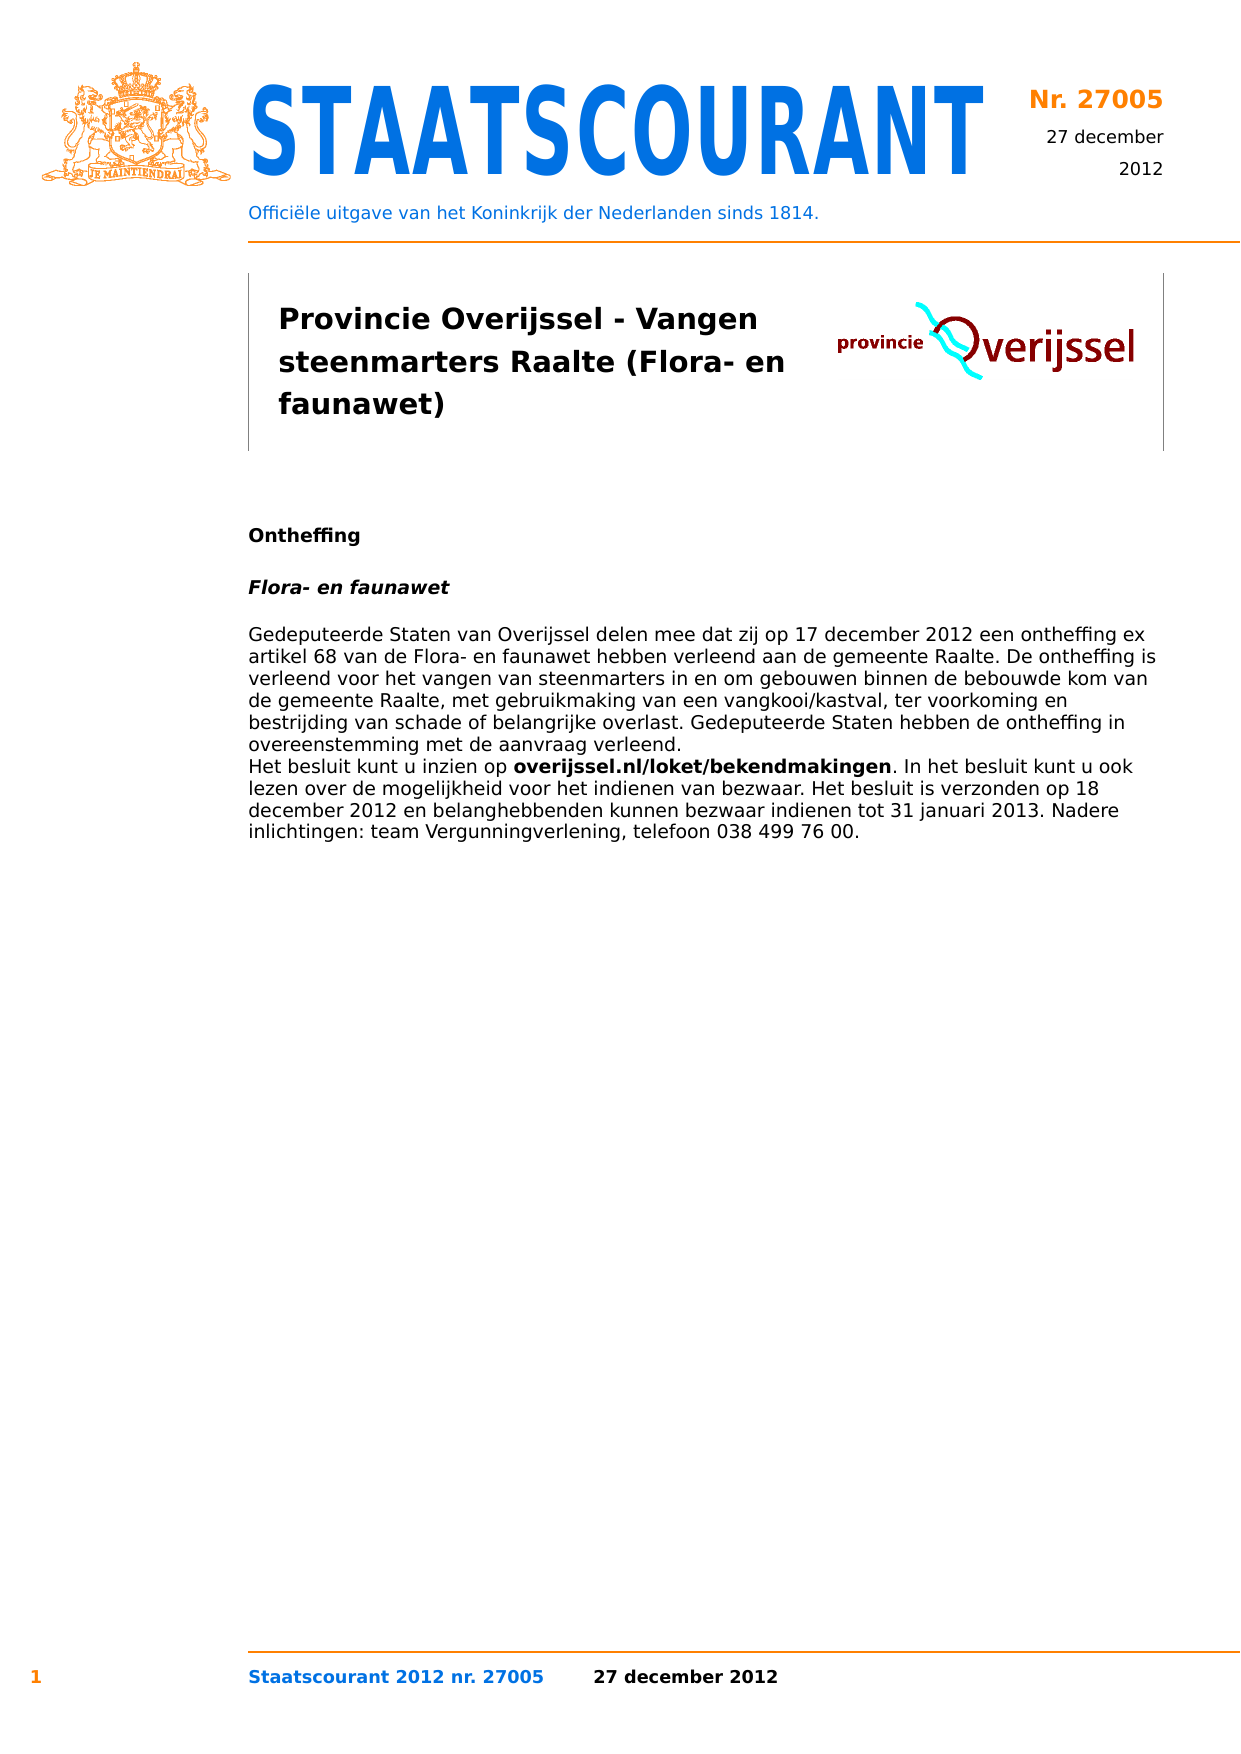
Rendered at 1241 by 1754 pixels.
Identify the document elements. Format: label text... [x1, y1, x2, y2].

subtitle Provincie Overijssel - Vangen steenmarters Raalte (Flora- en faunawet) [249, 273, 1163, 451]
table_cell Officiële uitgave van het Koninkrijk der Nederlanden sinds 1814. [248, 203, 1240, 241]
table_cell 2012 [998, 153, 1240, 203]
picture [838, 302, 1134, 380]
table_header STAATSCOURANT [248, 62, 998, 203]
text Het besluit kunt u inzien op overijssel.nl/loket/bekendmakingen. In het besluit kunt u ook lezen over de mogelijkheid voor het indienen van bezwaar. Het besluit is verzonden op 18 december 2012 en belanghebbenden kunnen bezwaar indienen tot 31 januari 2013. Nadere inlichtingen: team Vergunningverlening, telefoon 038 499 76 00. [248, 756, 1163, 843]
text Gedeputeerde Staten van Overijssel delen mee dat zij op 17 december 2012 een ontheffing ex artikel 68 van de Flora- en faunawet hebben verleend aan de gemeente Raalte. De ontheffing is verleend voor het vangen van steenmarters in en om gebouwen binnen de bebouwde kom van de gemeente Raalte, met gebruikmaking van een vangkooi/kastval, ter voorkoming en bestrijding van schade of belangrijke overlast. Gedeputeerde Staten hebben de ontheffing in overeenstemming met de aanvraag verleend. [248, 624, 1163, 756]
picture [41, 62, 231, 186]
table_cell 27 december [998, 121, 1240, 153]
subtitle Flora- en faunawet [248, 577, 1163, 599]
table_header [25, 62, 248, 241]
table_header Nr. 27005 [998, 62, 1240, 121]
subtitle Ontheffing [248, 525, 1163, 547]
